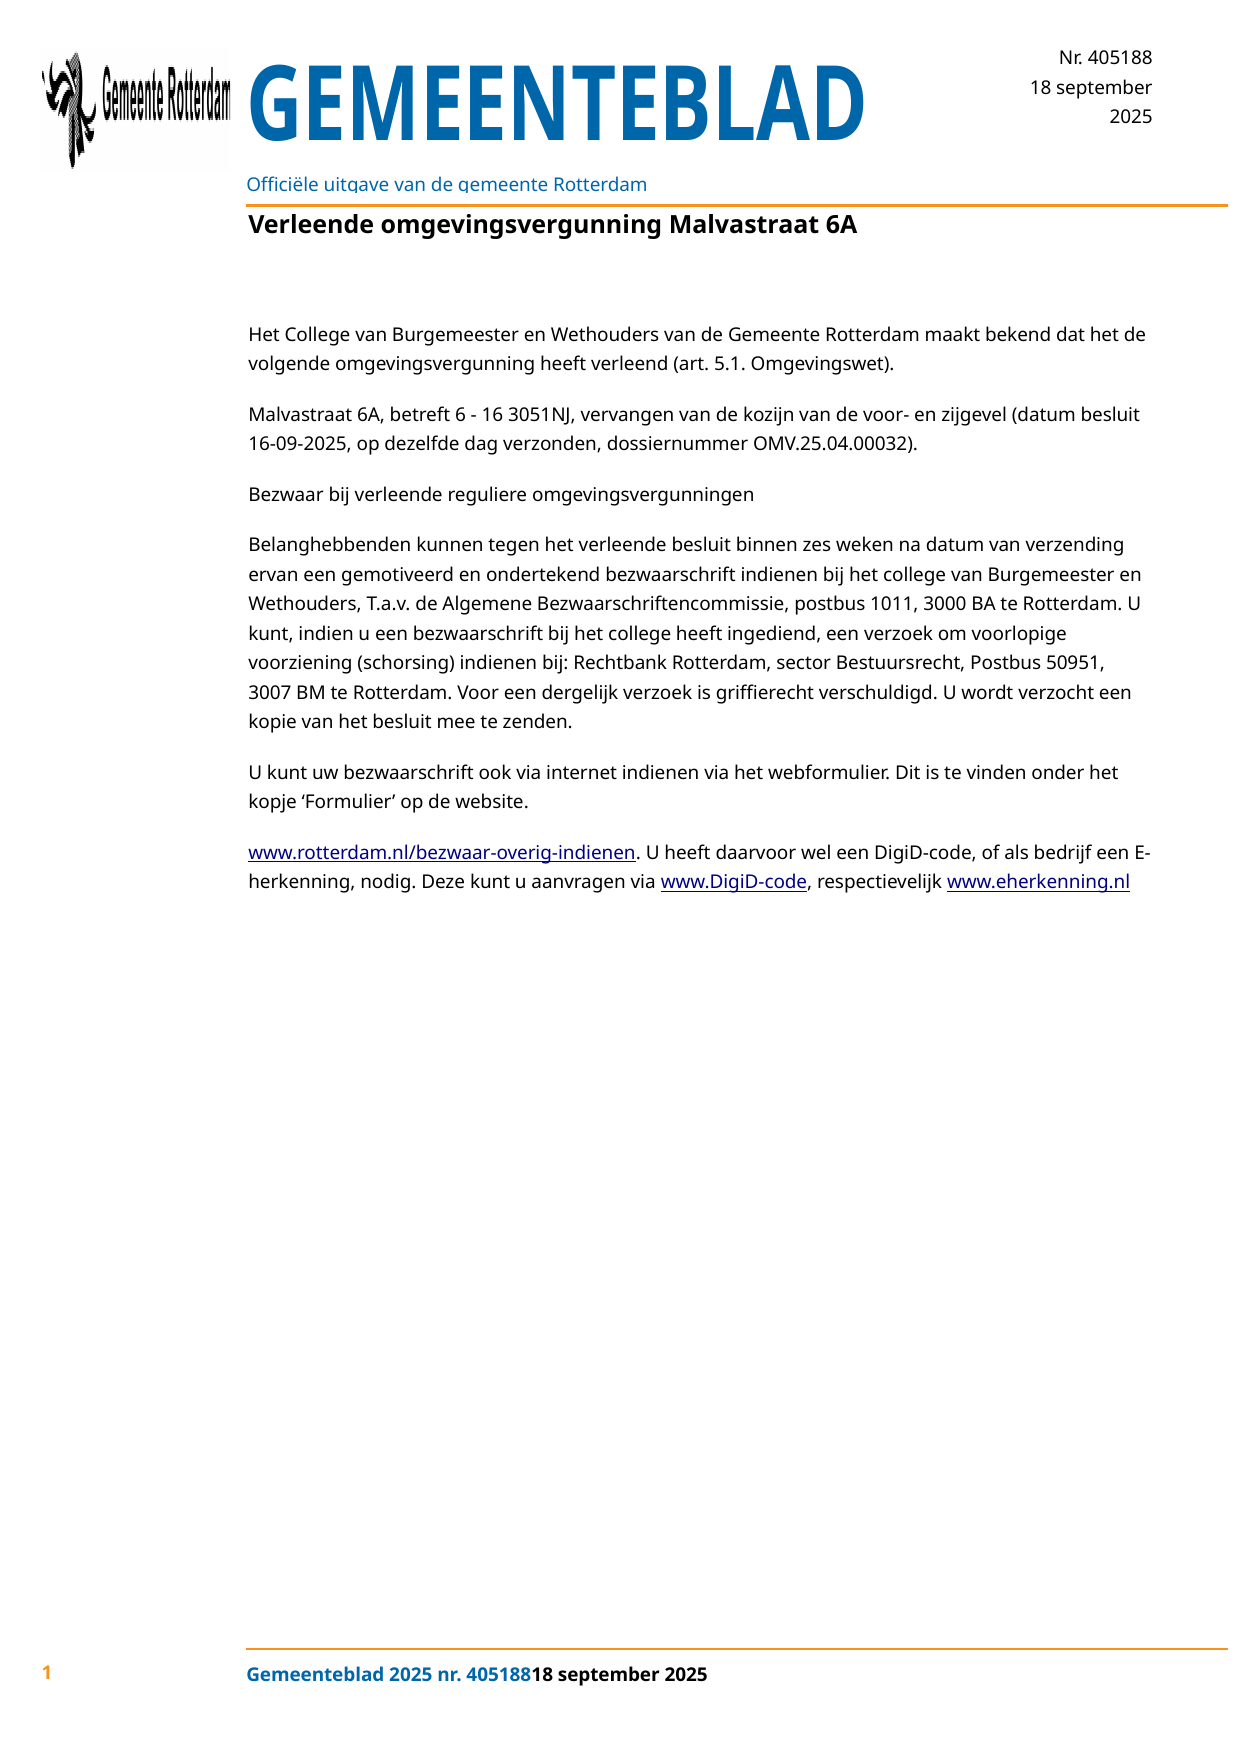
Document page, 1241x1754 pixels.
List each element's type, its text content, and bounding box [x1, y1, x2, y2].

text U kunt uw bezwaarschrift ook via internet indienen via het webformulier. Dit is te vinden onder het kopje ‘Formulier’ op de website. [248, 759, 1152, 814]
text Belanghebbenden kunnen tegen het verleende besluit binnen zes weken na datum van verzending ervan een gemotiveerd en ondertekend bezwaarschrift indienen bij het college van Burgemeester en Wethouders, T.a.v. de Algemene Bezwaarschriftencommissie, postbus 1011, 3000 BA te Rotterdam. U kunt, indien u een bezwaarschrift bij het college heeft ingediend, een verzoek om voorlopige voorziening (schorsing) indienen bij: Rechtbank Rotterdam, sector Bestuursrecht, Postbus 50951, 3007 BM te Rotterdam. Voor een dergelijk verzoek is griffierecht verschuldigd. U wordt verzocht een kopie van het besluit mee te zenden. [248, 531, 1152, 734]
text Het College van Burgemeester en Wethouders van de Gemeente Rotterdam maakt bekend dat het de volgende omgevingsvergunning heeft verleend (art. 5.1. Omgevingswet). [248, 321, 1152, 376]
text Malvastraat 6A, betreft 6 - 16 3051NJ, vervangen van de kozijn van de voor- en zijgevel (datum besluit 16-09-2025, op dezelfde dag verzonden, dossiernummer OMV.25.04.00032). [248, 401, 1152, 456]
text Verleende omgevingsvergunning Malvastraat 6A [248, 207, 1152, 241]
text Bezwaar bij verleende reguliere omgevingsvergunningen [248, 481, 1152, 506]
picture [41, 47, 231, 172]
text www.rotterdam.nl/bezwaar-overig-indienen. U heeft daarvoor wel een DigiD-code, of als bedrijf een E-herkenning, nodig. Deze kunt u aanvragen via www.DigiD-code, respectievelijk www.eherkenning.nl [248, 839, 1152, 894]
